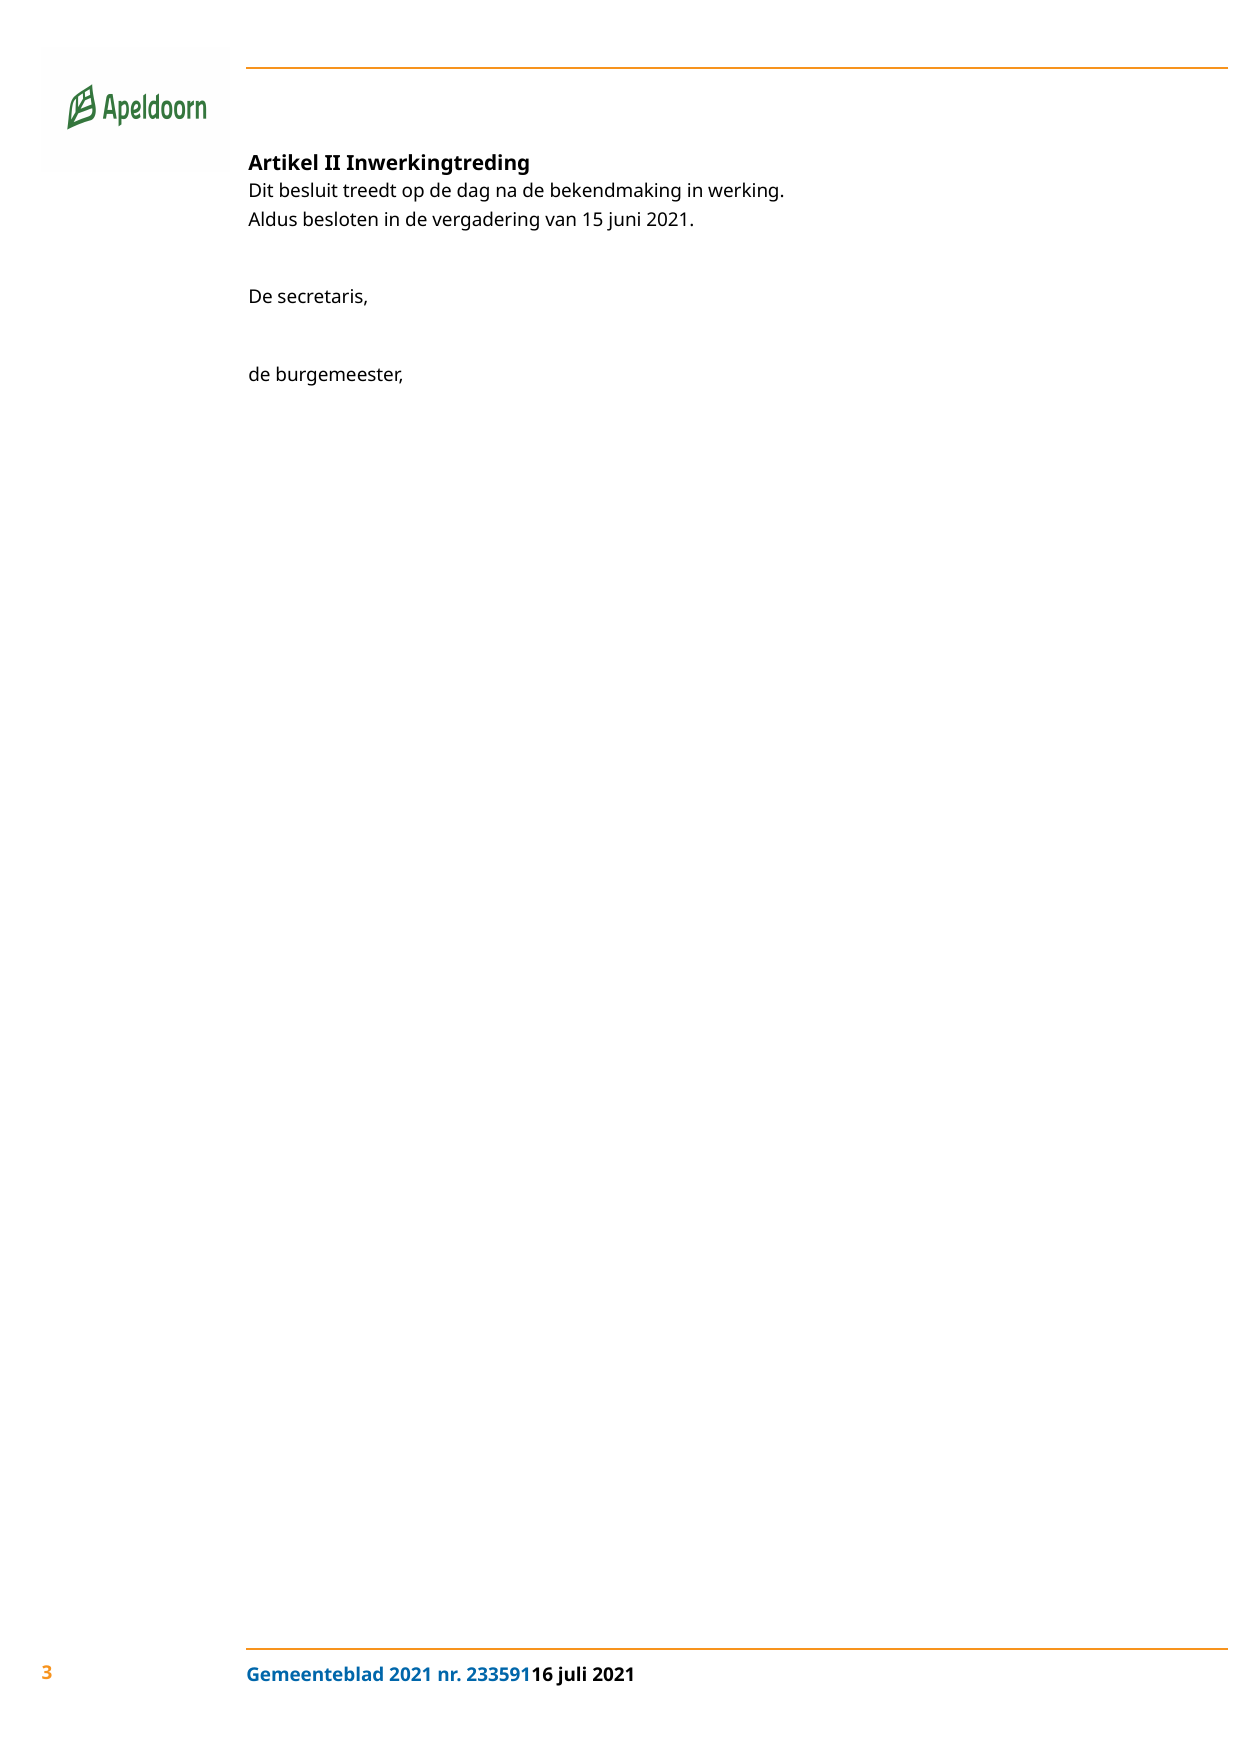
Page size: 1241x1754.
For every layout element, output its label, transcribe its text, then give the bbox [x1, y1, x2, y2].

text de burgemeester, [248, 361, 1152, 387]
picture [41, 47, 231, 172]
text Artikel II Inwerkingtreding [248, 148, 1152, 177]
text Dit besluit treedt op de dag na de bekendmaking in werking. [248, 177, 1152, 203]
text De secretaris, [248, 284, 1152, 309]
text Aldus besloten in de vergadering van 15 juni 2021. [248, 206, 1152, 232]
